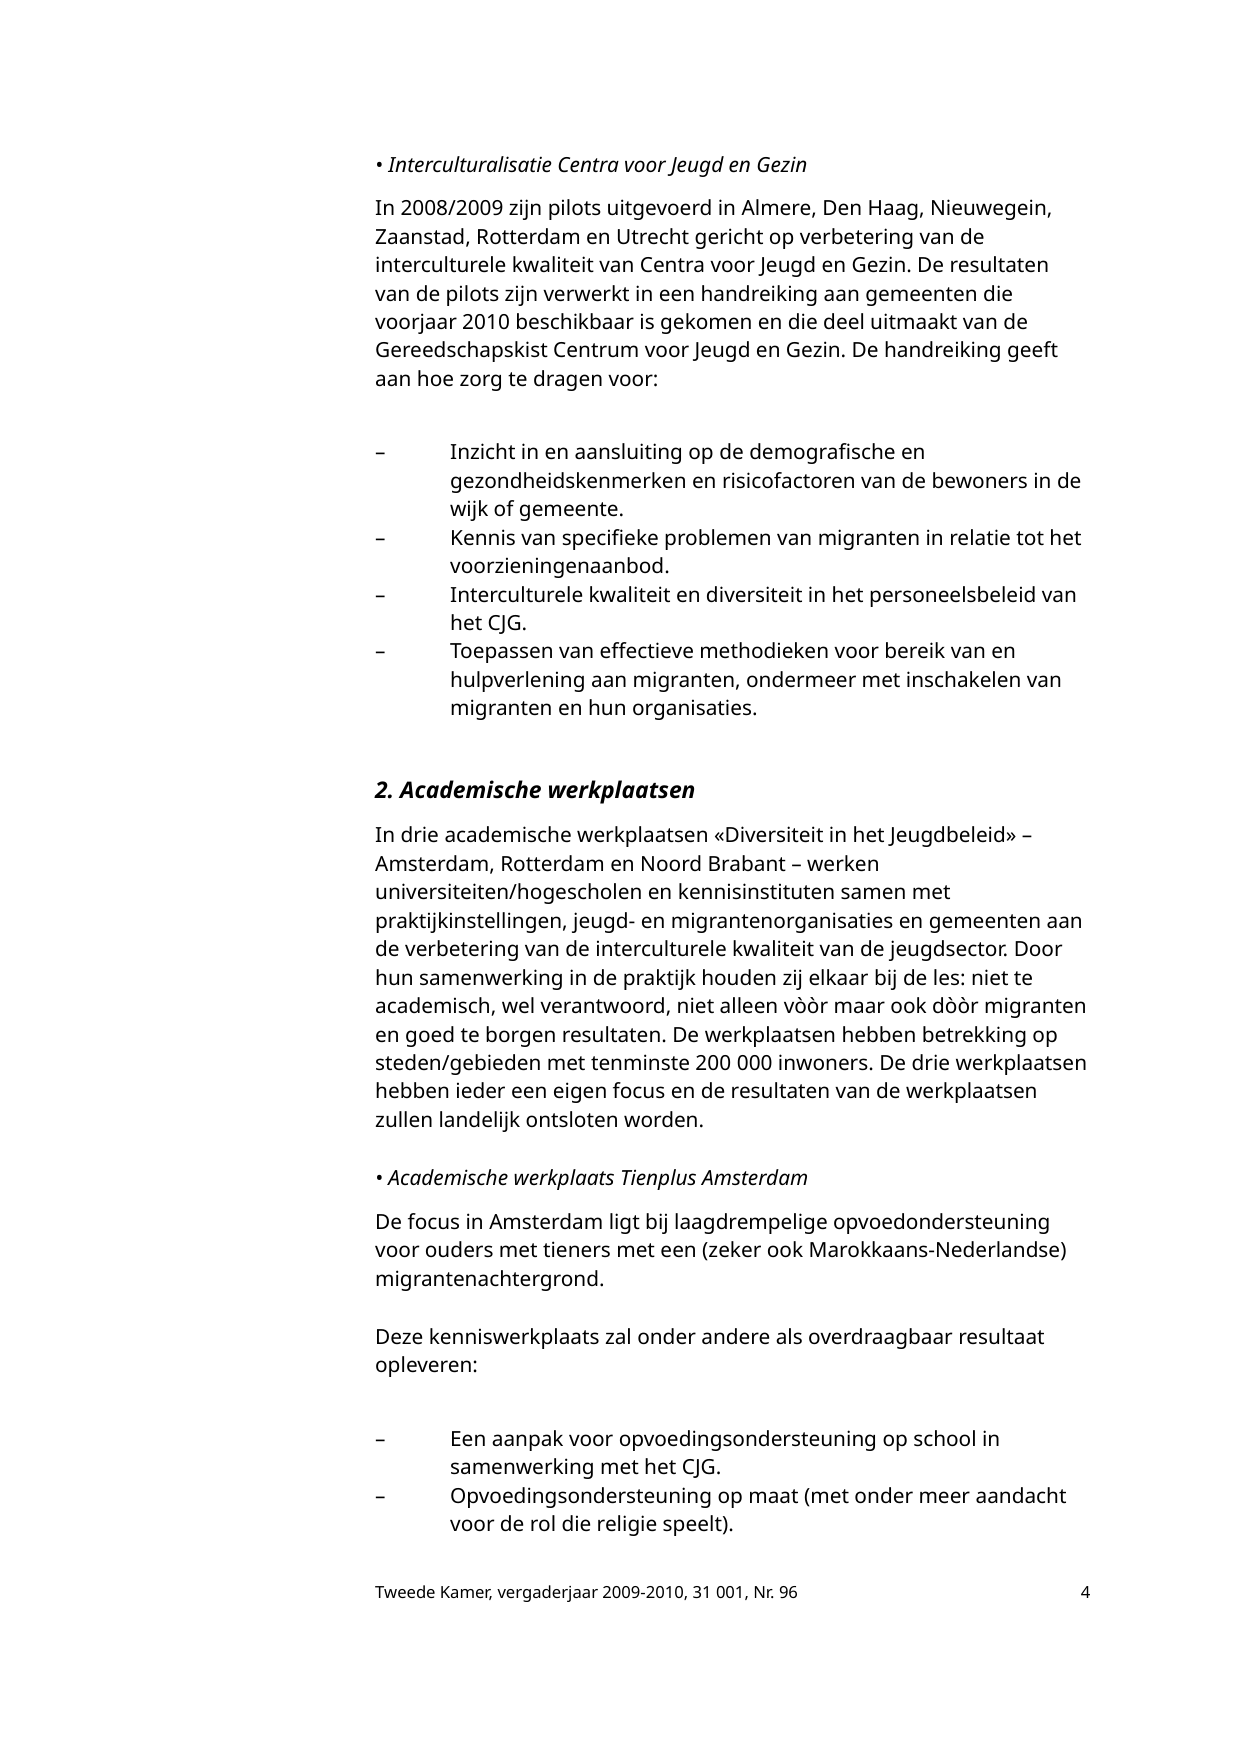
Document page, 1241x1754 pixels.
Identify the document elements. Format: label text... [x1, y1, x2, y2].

text In drie academische werkplaatsen «Diversiteit in het Jeugdbeleid» – Amsterdam, Rotterdam en Noord Brabant – werken universiteiten/hogescholen en kennisinstituten samen met praktijkinstellingen, jeugd- en migrantenorganisaties en gemeenten aan de verbetering van de interculturele kwaliteit van de jeugdsector. Door hun samenwerking in de praktijk houden zij elkaar bij de les: niet te academisch, wel verantwoord, niet alleen vòòr maar ook dòòr migranten en goed te borgen resultaten. De werkplaatsen hebben betrekking op steden/gebieden met tenminste 200 000 inwoners. De drie werkplaatsen hebben ieder een eigen focus en de resultaten van de werkplaatsen zullen landelijk ontsloten worden. [375, 821, 1090, 1133]
list Interculturele kwaliteit en diversiteit in het personeelsbeleid van het CJG. [375, 580, 1090, 637]
list Inzicht in en aansluiting op de demografische en gezondheidskenmerken en risicofactoren van de bewoners in de wijk of gemeente. [375, 437, 1090, 523]
list Kennis van specifieke problemen van migranten in relatie tot het voorzieningenaanbod. [375, 523, 1090, 580]
text Deze kenniswerkplaats zal onder andere als overdraagbaar resultaat opleveren: [375, 1322, 1090, 1379]
list Toepassen van effectieve methodieken voor bereik van en hulpverlening aan migranten, ondermeer met inschakelen van migranten en hun organisaties. [375, 637, 1090, 722]
text De focus in Amsterdam ligt bij laagdrempelige opvoedondersteuning voor ouders met tieners met een (zeker ook Marokkaans-Nederlandse) migrantenachtergrond. [375, 1207, 1090, 1292]
list Opvoedingsondersteuning op maat (met onder meer aandacht voor de rol die religie speelt). [375, 1481, 1090, 1538]
text • Academische werkplaats Tienplus Amsterdam [375, 1163, 1090, 1192]
list Een aanpak voor opvoedingsondersteuning op school in samenwerking met het CJG. [375, 1424, 1090, 1481]
subtitle 2. Academische werkplaatsen [375, 774, 1090, 806]
text • Interculturalisatie Centra voor Jeugd en Gezin [375, 150, 1090, 178]
text In 2008/2009 zijn pilots uitgevoerd in Almere, Den Haag, Nieuwegein, Zaanstad, Rotterdam en Utrecht gericht op verbetering van de interculturele kwaliteit van Centra voor Jeugd en Gezin. De resultaten van de pilots zijn verwerkt in een handreiking aan gemeenten die voorjaar 2010 beschikbaar is gekomen en die deel uitmaakt van de Gereedschapskist Centrum voor Jeugd en Gezin. De handreiking geeft aan hoe zorg te dragen voor: [375, 193, 1090, 392]
